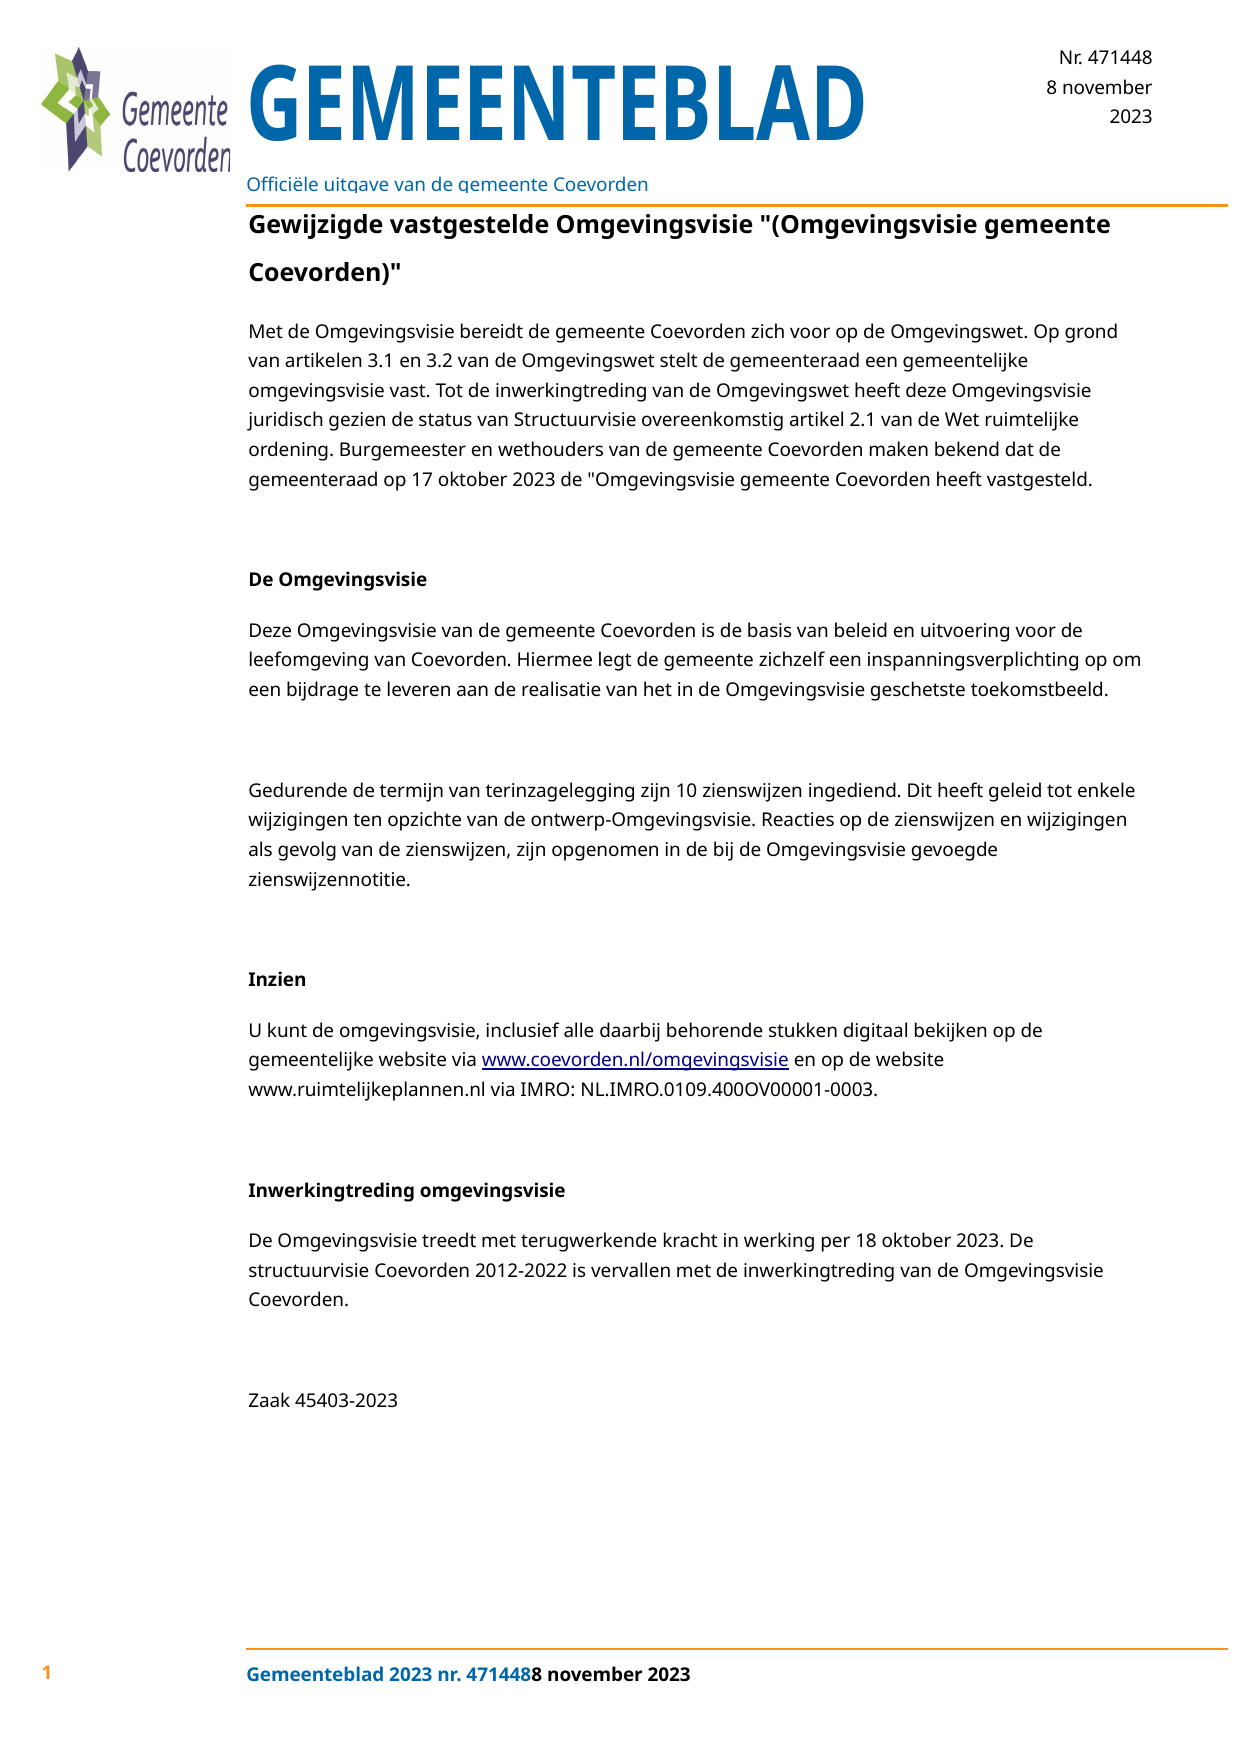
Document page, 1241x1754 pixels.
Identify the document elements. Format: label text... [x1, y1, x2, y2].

text De Omgevingsvisie [248, 567, 1152, 592]
text Zaak 45403-2023 [248, 1387, 1152, 1413]
text Met de Omgevingsvisie bereidt de gemeente Coevorden zich voor op de Omgevingswet. Op grond van artikelen 3.1 en 3.2 van de Omgevingswet stelt de gemeenteraad een gemeentelijke omgevingsvisie vast. Tot de inwerkingtreding van de Omgevingswet heeft deze Omgevingsvisie juridisch gezien de status van Structuurvisie overeenkomstig artikel 2.1 van de Wet ruimtelijke ordening. Burgemeester en wethouders van de gemeente Coevorden maken bekend dat de gemeenteraad op 17 oktober 2023 de "Omgevingsvisie gemeente Coevorden heeft vastgesteld. [248, 318, 1152, 492]
picture [41, 47, 231, 172]
text Gedurende de termijn van terinzagelegging zijn 10 zienswijzen ingediend. Dit heeft geleid tot enkele wijzigingen ten opzichte van de ontwerp-Omgevingsvisie. Reacties op de zienswijzen en wijzigingen als gevolg van de zienswijzen, zijn opgenomen in de bij de Omgevingsvisie gevoegde zienswijzennotitie. [248, 777, 1152, 892]
text Inwerkingtreding omgevingsvisie [248, 1177, 1152, 1203]
text U kunt de omgevingsvisie, inclusief alle daarbij behorende stukken digitaal bekijken op de gemeentelijke website via www.coevorden.nl/omgevingsvisie en op de website www.ruimtelijkeplannen.nl via IMRO: NL.IMRO.0109.400OV00001-0003. [248, 1017, 1152, 1102]
text De Omgevingsvisie treedt met terugwerkende kracht in werking per 18 oktober 2023. De structuurvisie Coevorden 2012-2022 is vervallen met de inwerkingtreding van de Omgevingsvisie Coevorden. [248, 1227, 1152, 1312]
text Gewijzigde vastgestelde Omgevingsvisie "(Omgevingsvisie gemeente Coevorden)" [248, 207, 1152, 288]
text Deze Omgevingsvisie van de gemeente Coevorden is de basis van beleid en uitvoering voor de leefomgeving van Coevorden. Hiermee legt de gemeente zichzelf een inspanningsverplichting op om een bijdrage te leveren aan de realisatie van het in de Omgevingsvisie geschetste toekomstbeeld. [248, 617, 1152, 702]
text Inzien [248, 967, 1152, 992]
